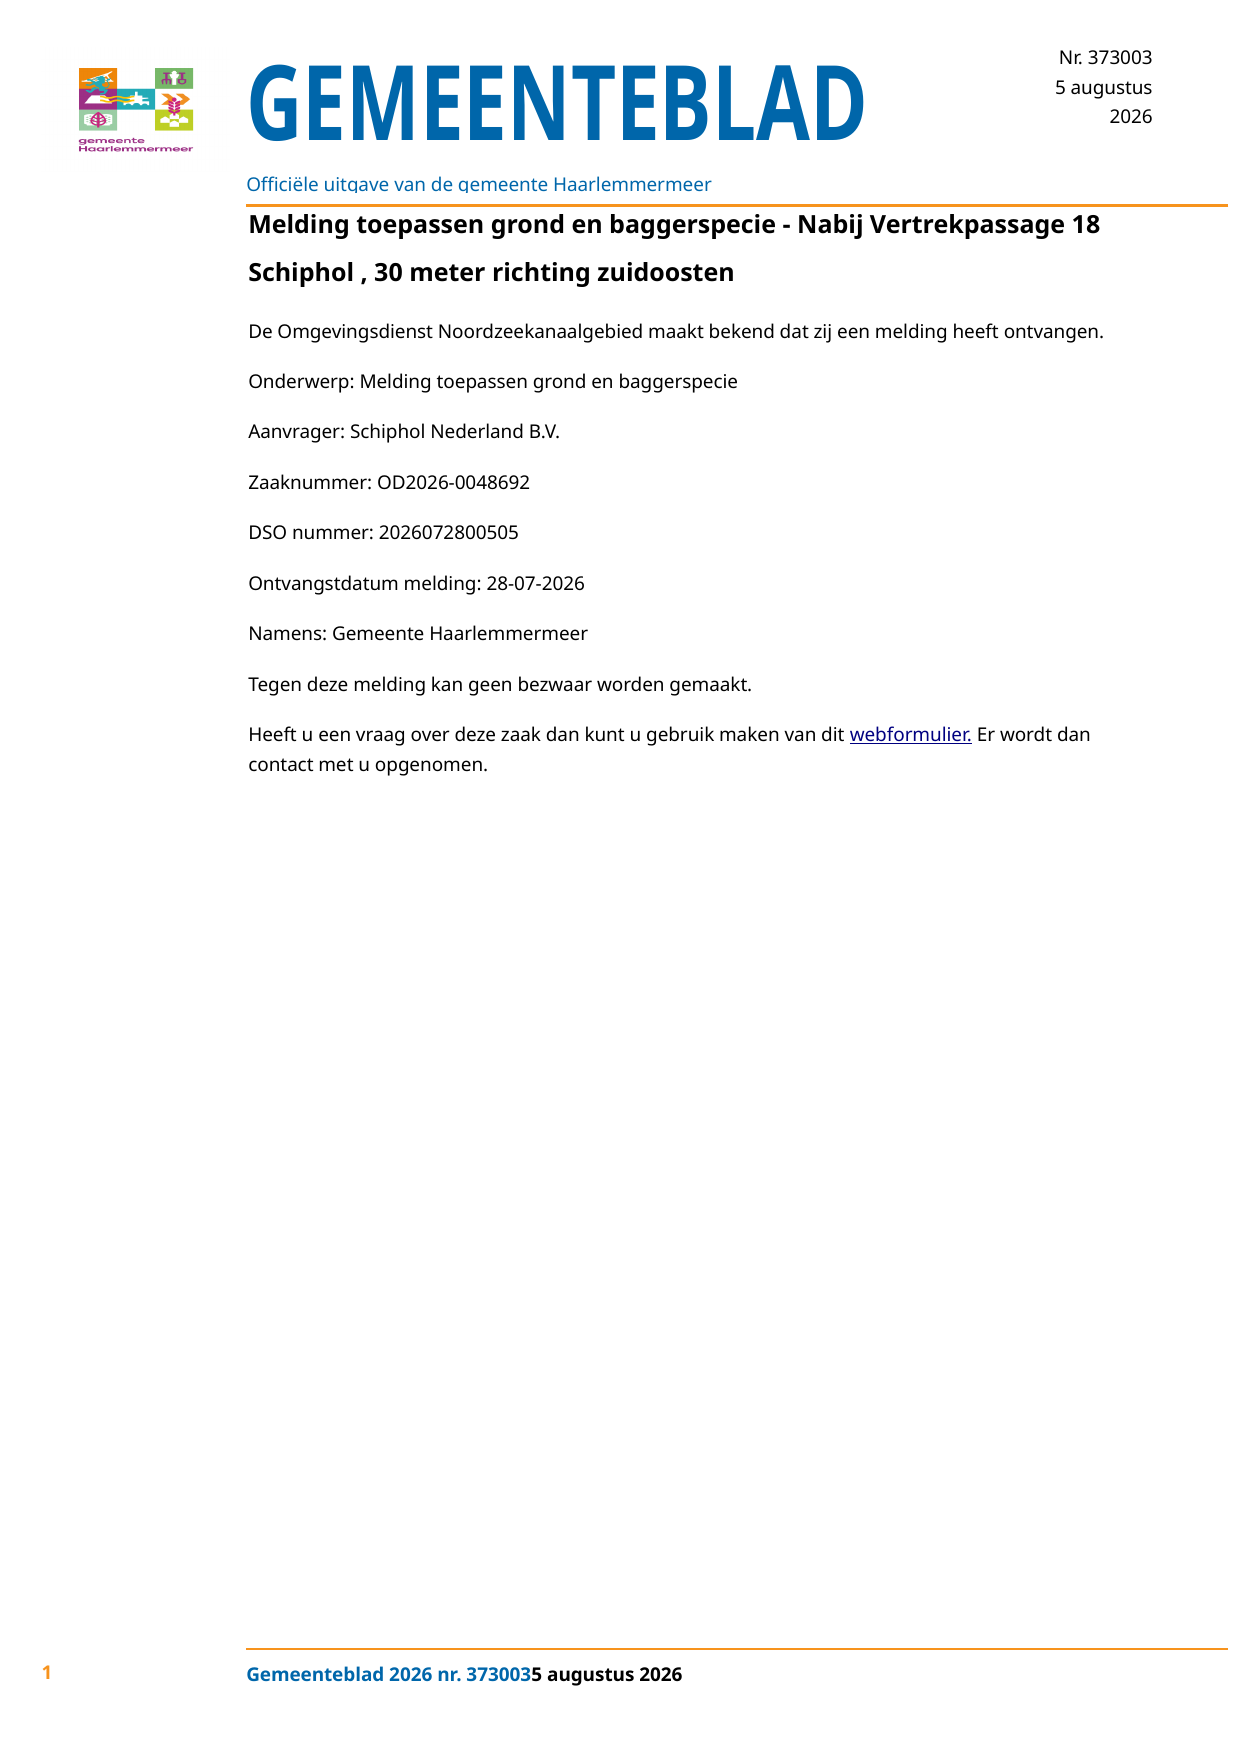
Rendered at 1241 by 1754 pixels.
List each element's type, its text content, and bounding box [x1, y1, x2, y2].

text DSO nummer: 2026072800505 [248, 519, 1152, 545]
text Melding toepassen grond en baggerspecie - Nabij Vertrekpassage 18 Schiphol , 30 meter richting zuidoosten [248, 207, 1152, 288]
text De Omgevingsdienst Noordzeekanaalgebied maakt bekend dat zij een melding heeft ontvangen. [248, 318, 1152, 344]
text Onderwerp: Melding toepassen grond en baggerspecie [248, 368, 1152, 394]
text Namens: Gemeente Haarlemmermeer [248, 620, 1152, 646]
text Zaaknummer: OD2026-0048692 [248, 469, 1152, 495]
picture [41, 47, 231, 172]
text Ontvangstdatum melding: 28-07-2026 [248, 570, 1152, 596]
text Heeft u een vraag over deze zaak dan kunt u gebruik maken van dit webformulier. Er wordt dan contact met u opgenomen. [248, 721, 1152, 777]
text Aanvrager: Schiphol Nederland B.V. [248, 419, 1152, 444]
text Tegen deze melding kan geen bezwaar worden gemaakt. [248, 671, 1152, 697]
